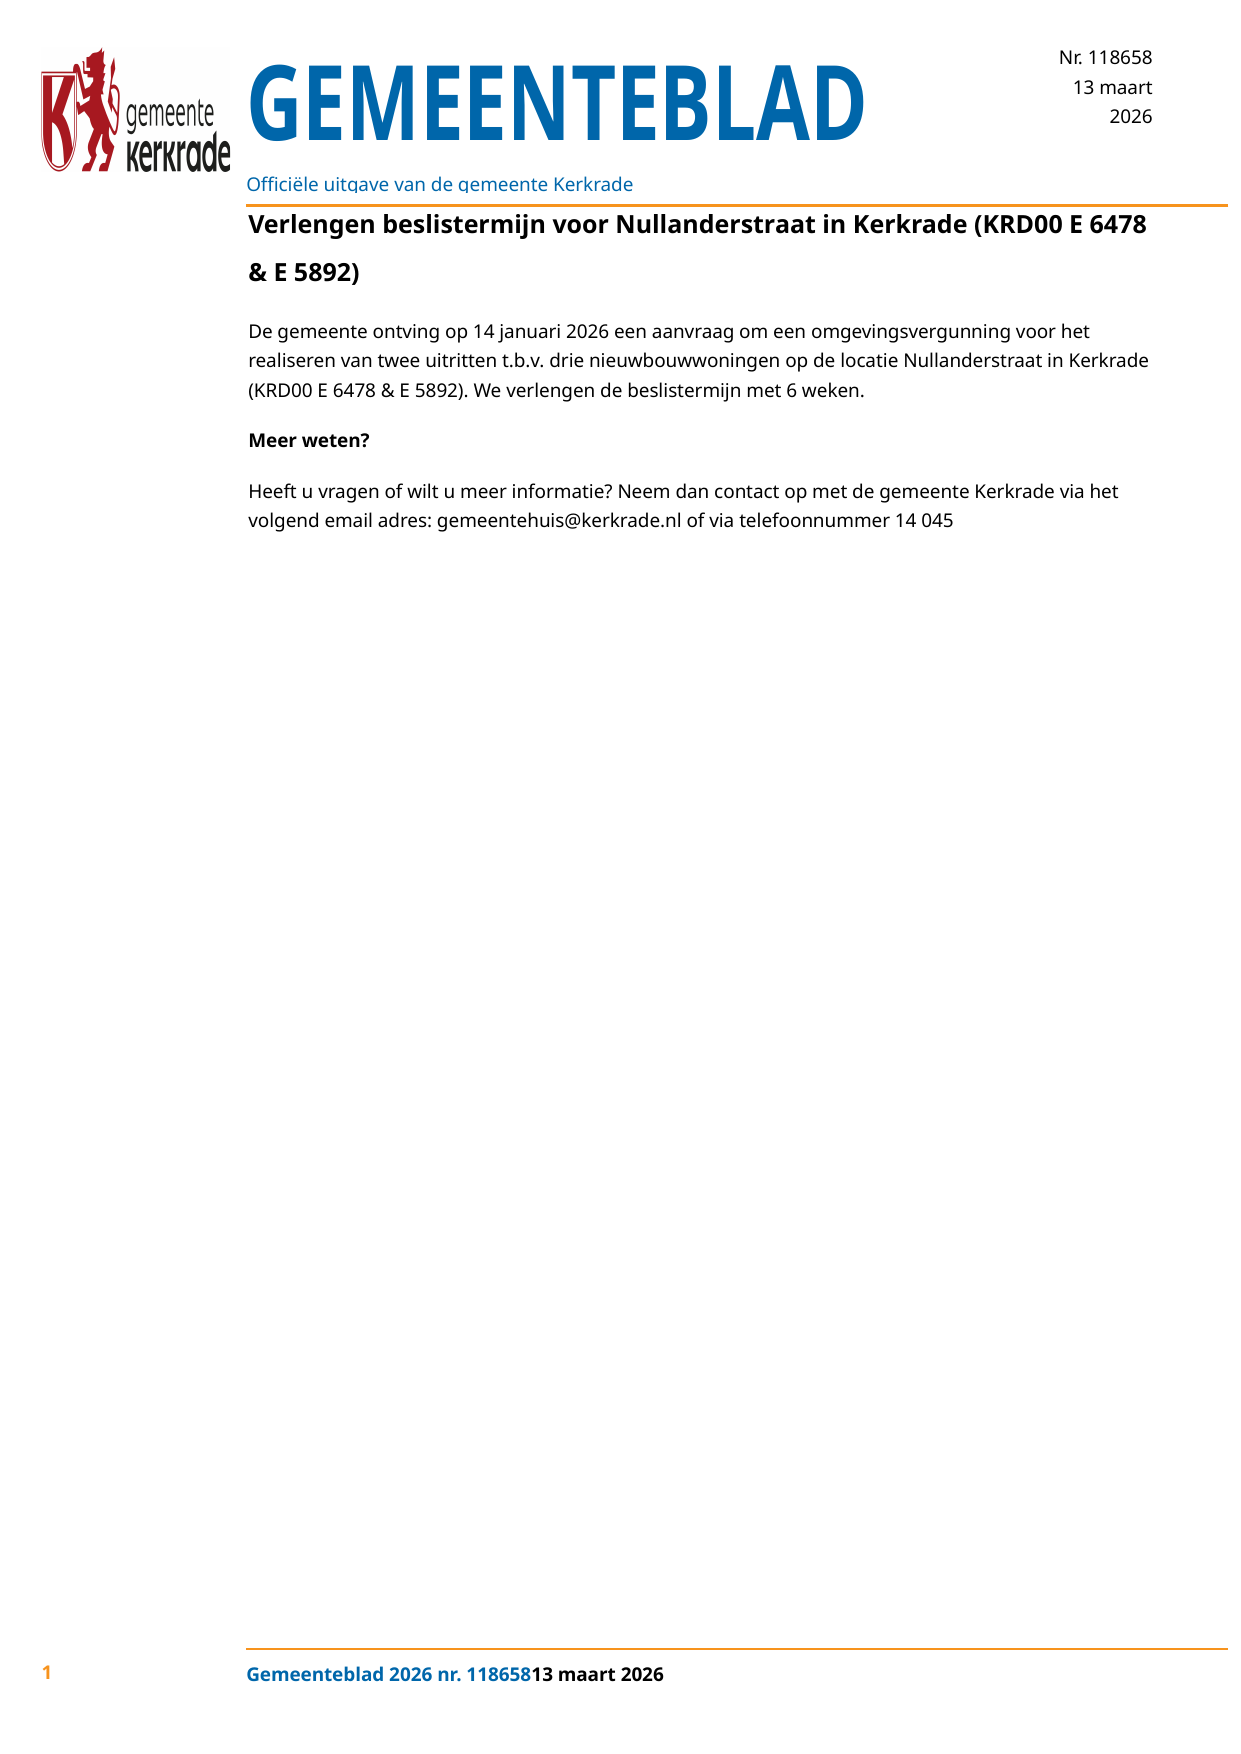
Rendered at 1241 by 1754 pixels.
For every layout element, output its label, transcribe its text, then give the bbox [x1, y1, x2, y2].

text De gemeente ontving op 14 januari 2026 een aanvraag om een omgevingsvergunning voor het realiseren van twee uitritten t.b.v. drie nieuwbouwwoningen op de locatie Nullanderstraat in Kerkrade (KRD00 E 6478 & E 5892). We verlengen de beslistermijn met 6 weken. [248, 318, 1152, 403]
picture [41, 47, 231, 172]
text Verlengen beslistermijn voor Nullanderstraat in Kerkrade (KRD00 E 6478 & E 5892) [248, 207, 1152, 288]
text Meer weten? [248, 427, 1152, 453]
text Heeft u vragen of wilt u meer informatie? Neem dan contact op met de gemeente Kerkrade via het volgend email adres: gemeentehuis@kerkrade.nl of via telefoonnummer 14 045 [248, 478, 1152, 533]
